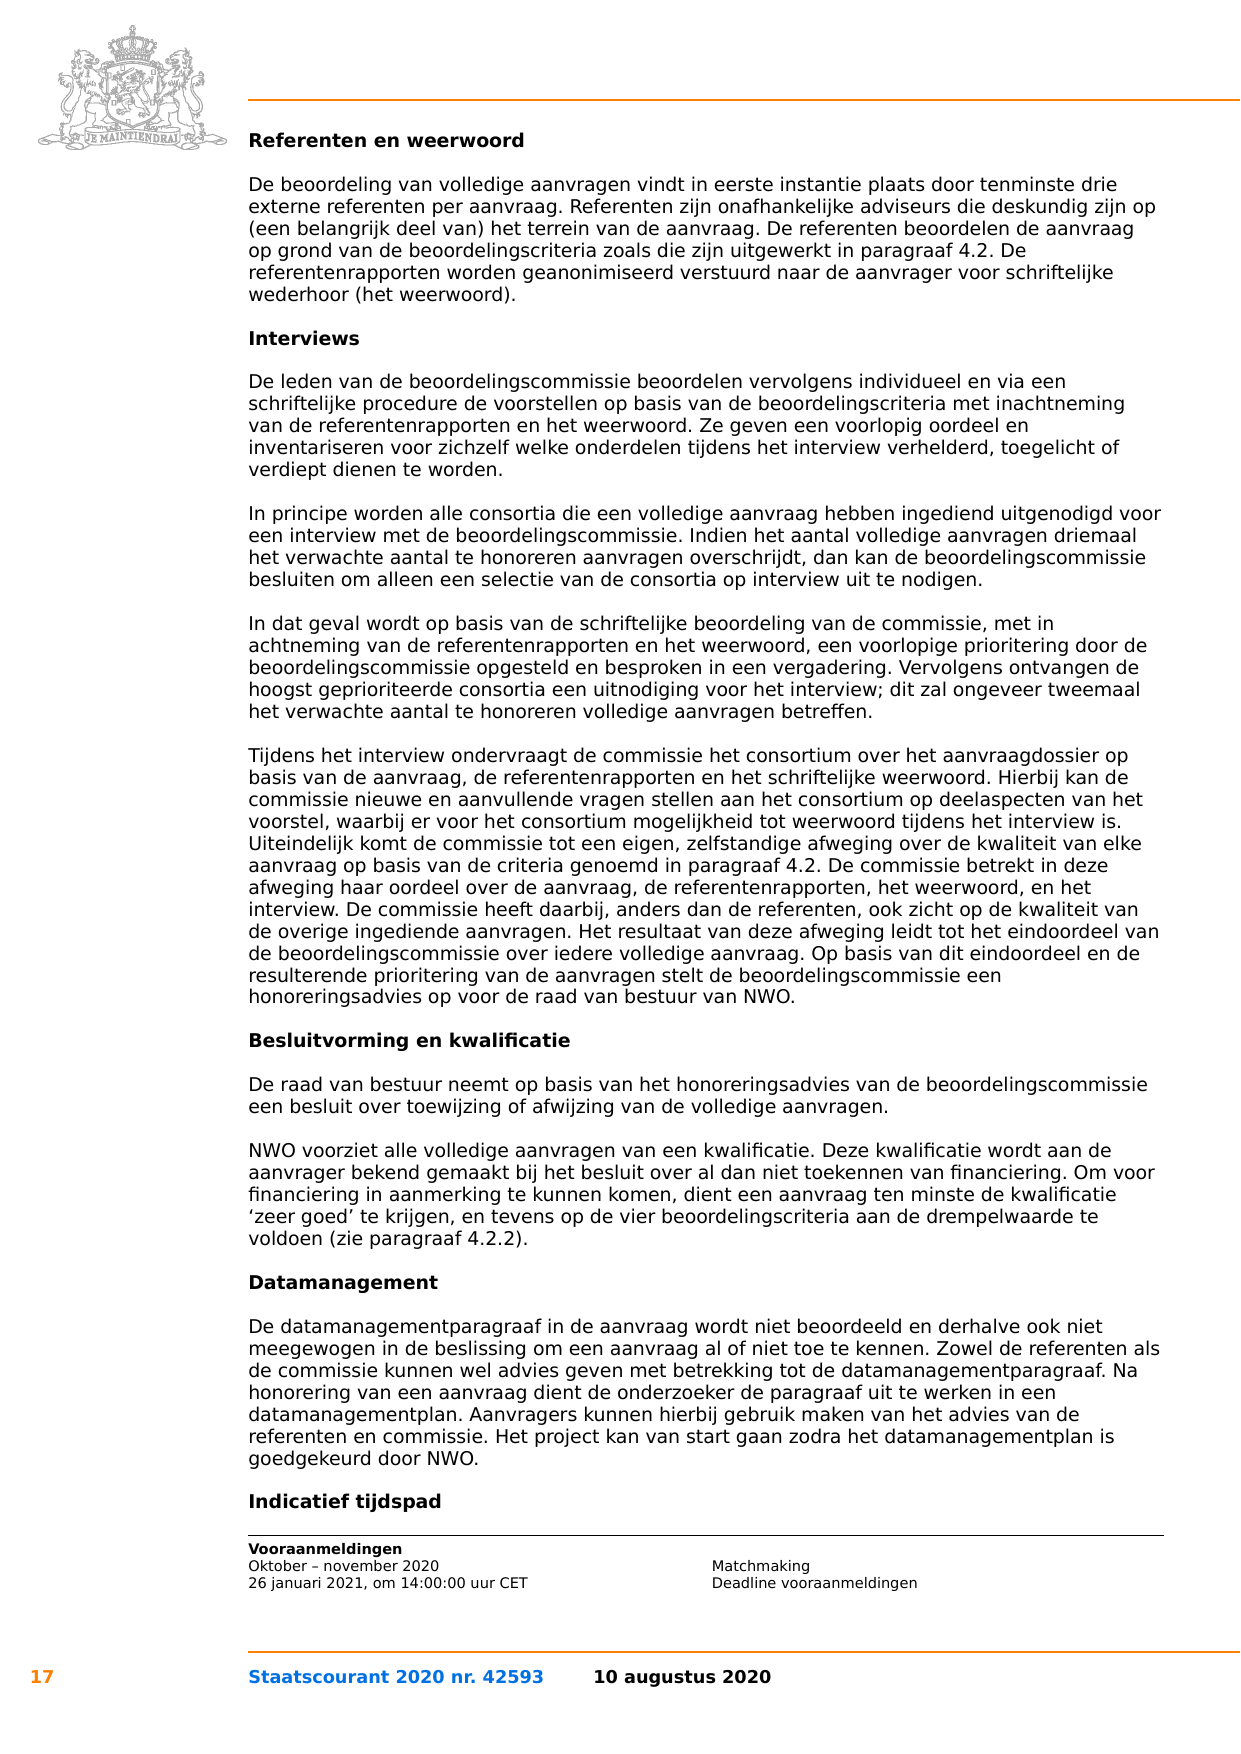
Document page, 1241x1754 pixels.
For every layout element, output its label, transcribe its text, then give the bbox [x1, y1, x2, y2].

subtitle Indicatief tijdspad [248, 1491, 1163, 1513]
subtitle Interviews [248, 327, 1163, 349]
table_cell 26 januari 2021, om 14:00:00 uur CET [248, 1575, 706, 1592]
text Tijdens het interview ondervraagt de commissie het consortium over het aanvraagdossier op basis van de aanvraag, de referentenrapporten en het schriftelijke weerwoord. Hierbij kan de commissie nieuwe en aanvullende vragen stellen aan het consortium op deelaspecten van het voorstel, waarbij er voor het consortium mogelijkheid tot weerwoord tijdens het interview is. Uiteindelijk komt de commissie tot een eigen, zelfstandige afweging over de kwaliteit van elke aanvraag op basis van de criteria genoemd in paragraaf 4.2. De commissie betrekt in deze afweging haar oordeel over de aanvraag, de referentenrapporten, het weerwoord, en het interview. De commissie heeft daarbij, anders dan de referenten, ook zicht op de kwaliteit van de overige ingediende aanvragen. Het resultaat van deze afweging leidt tot het eindoordeel van de beoordelingscommissie over iedere volledige aanvraag. Op basis van dit eindoordeel en de resulterende prioritering van de aanvragen stelt de beoordelingscommissie een honoreringsadvies op voor de raad van bestuur van NWO. [248, 745, 1163, 1008]
text In dat geval wordt op basis van de schriftelijke beoordeling van de commissie, met in achtneming van de referentenrapporten en het weerwoord, een voorlopige prioritering door de beoordelingscommissie opgesteld en besproken in een vergadering. Vervolgens ontvangen de hoogst geprioriteerde consortia een uitnodiging voor het interview; dit zal ongeveer tweemaal het verwachte aantal te honoreren volledige aanvragen betreffen. [248, 613, 1163, 723]
table_cell Matchmaking [706, 1558, 1163, 1575]
text NWO voorziet alle volledige aanvragen van een kwalificatie. Deze kwalificatie wordt aan de aanvrager bekend gemaakt bij het besluit over al dan niet toekennen van financiering. Om voor financiering in aanmerking te kunnen komen, dient een aanvraag ten minste de kwalificatie ‘zeer goed’ te krijgen, en tevens op de vier beoordelingscriteria aan de drempelwaarde te voldoen (zie paragraaf 4.2.2). [248, 1140, 1163, 1250]
picture [38, 25, 227, 150]
subtitle Besluitvorming en kwalificatie [248, 1030, 1163, 1052]
subtitle Referenten en weerwoord [248, 130, 1163, 152]
table_cell Oktober – november 2020 [248, 1558, 706, 1575]
text De datamanagementparagraaf in de aanvraag wordt niet beoordeeld en derhalve ook niet meegewogen in de beslissing om een aanvraag al of niet toe te kennen. Zowel de referenten als de commissie kunnen wel advies geven met betrekking tot de datamanagementparagraaf. Na honorering van een aanvraag dient de onderzoeker de paragraaf uit te werken in een datamanagementplan. Aanvragers kunnen hierbij gebruik maken van het advies van de referenten en commissie. Het project kan van start gaan zodra het datamanagementplan is goedgekeurd door NWO. [248, 1316, 1163, 1469]
subtitle Datamanagement [248, 1272, 1163, 1294]
text In principe worden alle consortia die een volledige aanvraag hebben ingediend uitgenodigd voor een interview met de beoordelingscommissie. Indien het aantal volledige aanvragen driemaal het verwachte aantal te honoreren aanvragen overschrijdt, dan kan de beoordelingscommissie besluiten om alleen een selectie van de consortia op interview uit te nodigen. [248, 503, 1163, 591]
text De raad van bestuur neemt op basis van het honoreringsadvies van de beoordelingscommissie een besluit over toewijzing of afwijzing van de volledige aanvragen. [248, 1074, 1163, 1118]
table_header [706, 1536, 1163, 1558]
text De leden van de beoordelingscommissie beoordelen vervolgens individueel en via een schriftelijke procedure de voorstellen op basis van de beoordelingscriteria met inachtneming van de referentenrapporten en het weerwoord. Ze geven een voorlopig oordeel en inventariseren voor zichzelf welke onderdelen tijdens het interview verhelderd, toegelicht of verdiept dienen te worden. [248, 371, 1163, 481]
table_header Vooraanmeldingen [248, 1536, 706, 1558]
table_cell Deadline vooraanmeldingen [706, 1575, 1163, 1592]
text De beoordeling van volledige aanvragen vindt in eerste instantie plaats door tenminste drie externe referenten per aanvraag. Referenten zijn onafhankelijke adviseurs die deskundig zijn op (een belangrijk deel van) het terrein van de aanvraag. De referenten beoordelen de aanvraag op grond van de beoordelingscriteria zoals die zijn uitgewerkt in paragraaf 4.2. De referentenrapporten worden geanonimiseerd verstuurd naar de aanvrager voor schriftelijke wederhoor (het weerwoord). [248, 174, 1163, 306]
